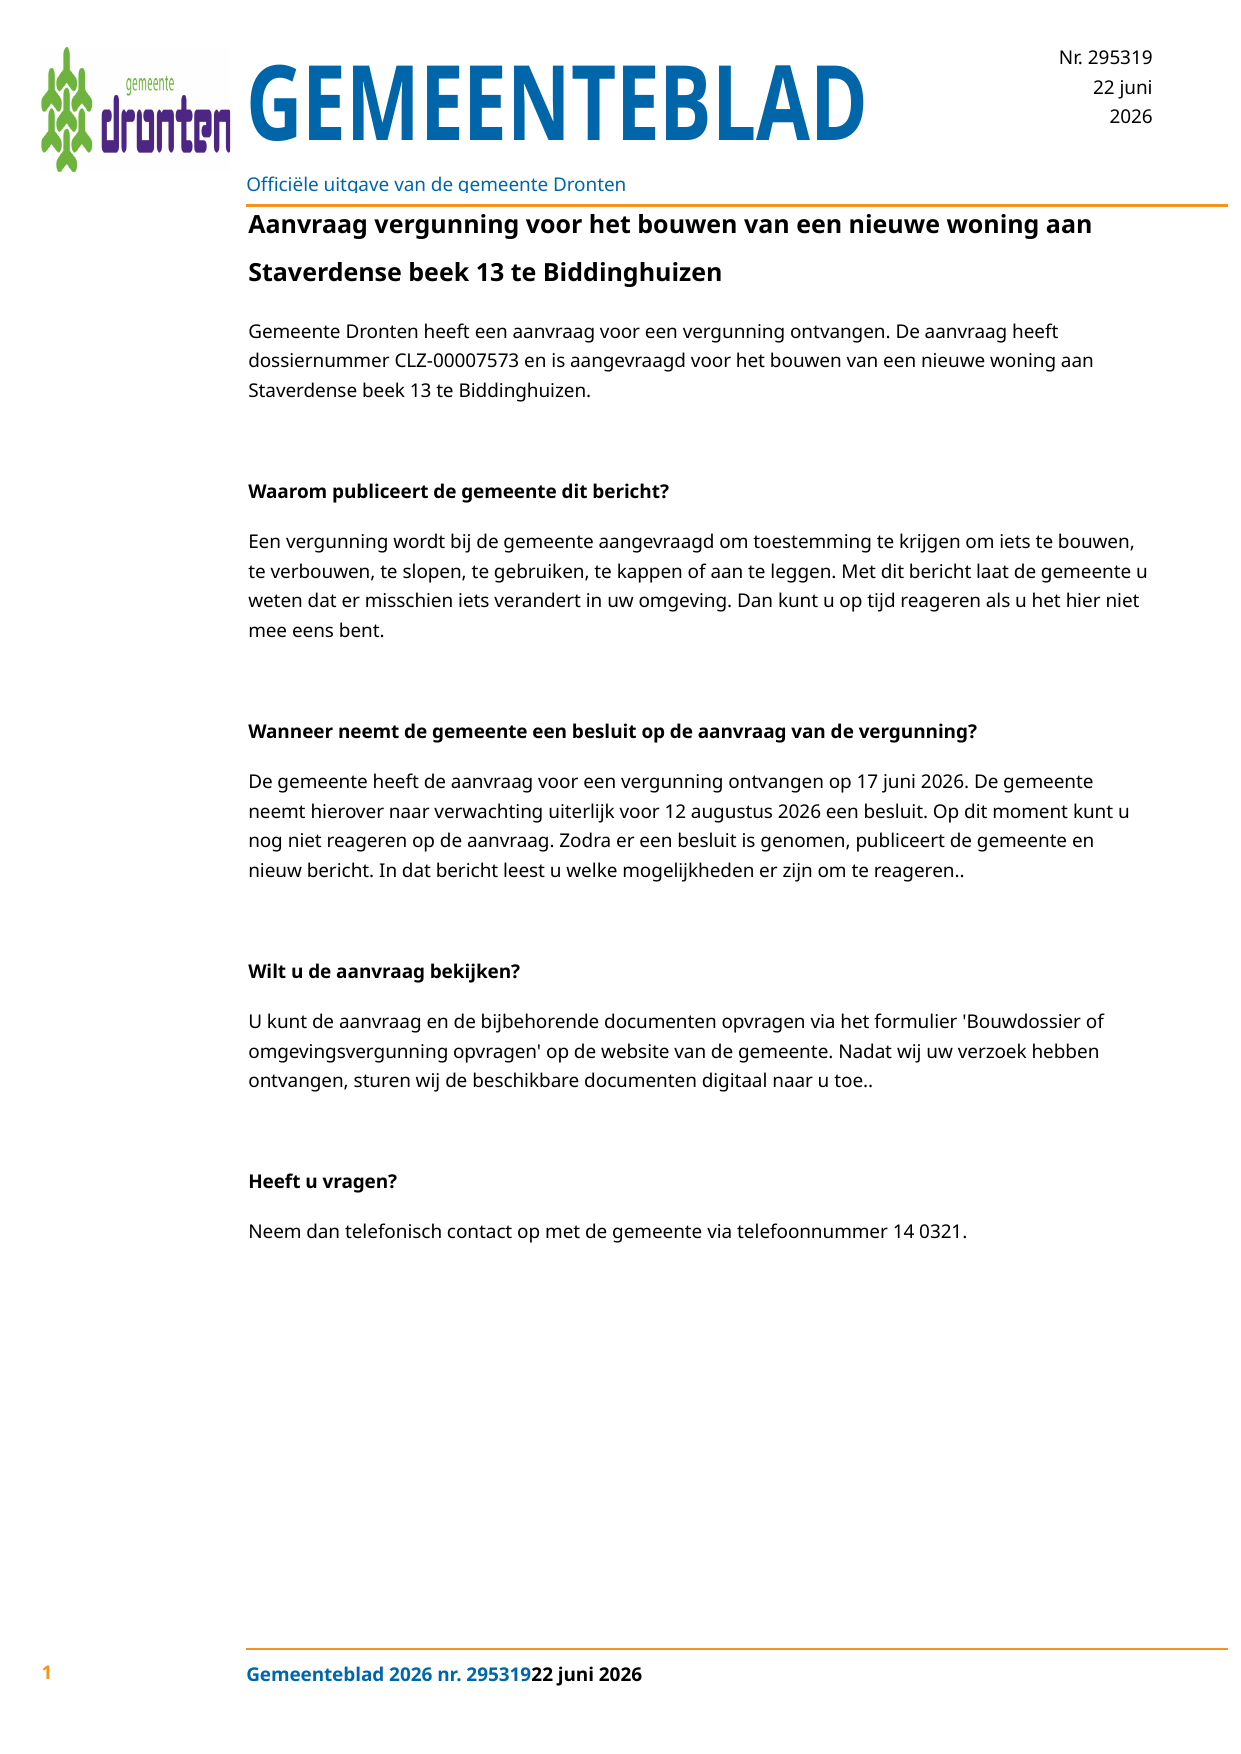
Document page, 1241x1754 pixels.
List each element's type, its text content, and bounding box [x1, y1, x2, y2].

text U kunt de aanvraag en de bijbehorende documenten opvragen via het formulier 'Bouwdossier of omgevingsvergunning opvragen' op de website van de gemeente. Nadat wij uw verzoek hebben ontvangen, sturen wij de beschikbare documenten digitaal naar u toe.. [248, 1008, 1152, 1093]
text Een vergunning wordt bij de gemeente aangevraagd om toestemming te krijgen om iets te bouwen, te verbouwen, te slopen, te gebruiken, te kappen of aan te leggen. Met dit bericht laat de gemeente u weten dat er misschien iets verandert in uw omgeving. Dan kunt u op tijd reageren als u het hier niet mee eens bent. [248, 528, 1152, 643]
text Neem dan telefonisch contact op met de gemeente via telefoonnummer 14 0321. [248, 1219, 1152, 1244]
text Wilt u de aanvraag bekijken? [248, 958, 1152, 984]
text Wanneer neemt de gemeente een besluit op de aanvraag van de vergunning? [248, 718, 1152, 744]
text Waarom publiceert de gemeente dit bericht? [248, 478, 1152, 504]
picture [41, 47, 231, 172]
text De gemeente heeft de aanvraag voor een vergunning ontvangen op 17 juni 2026. De gemeente neemt hierover naar verwachting uiterlijk voor 12 augustus 2026 een besluit. Op dit moment kunt u nog niet reageren op de aanvraag. Zodra er een besluit is genomen, publiceert de gemeente en nieuw bericht. In dat bericht leest u welke mogelijkheden er zijn om te reageren.. [248, 768, 1152, 883]
text Aanvraag vergunning voor het bouwen van een nieuwe woning aan Staverdense beek 13 te Biddinghuizen [248, 207, 1152, 288]
text Heeft u vragen? [248, 1168, 1152, 1194]
text Gemeente Dronten heeft een aanvraag voor een vergunning ontvangen. De aanvraag heeft dossiernummer CLZ-00007573 en is aangevraagd voor het bouwen van een nieuwe woning aan Staverdense beek 13 te Biddinghuizen. [248, 318, 1152, 403]
